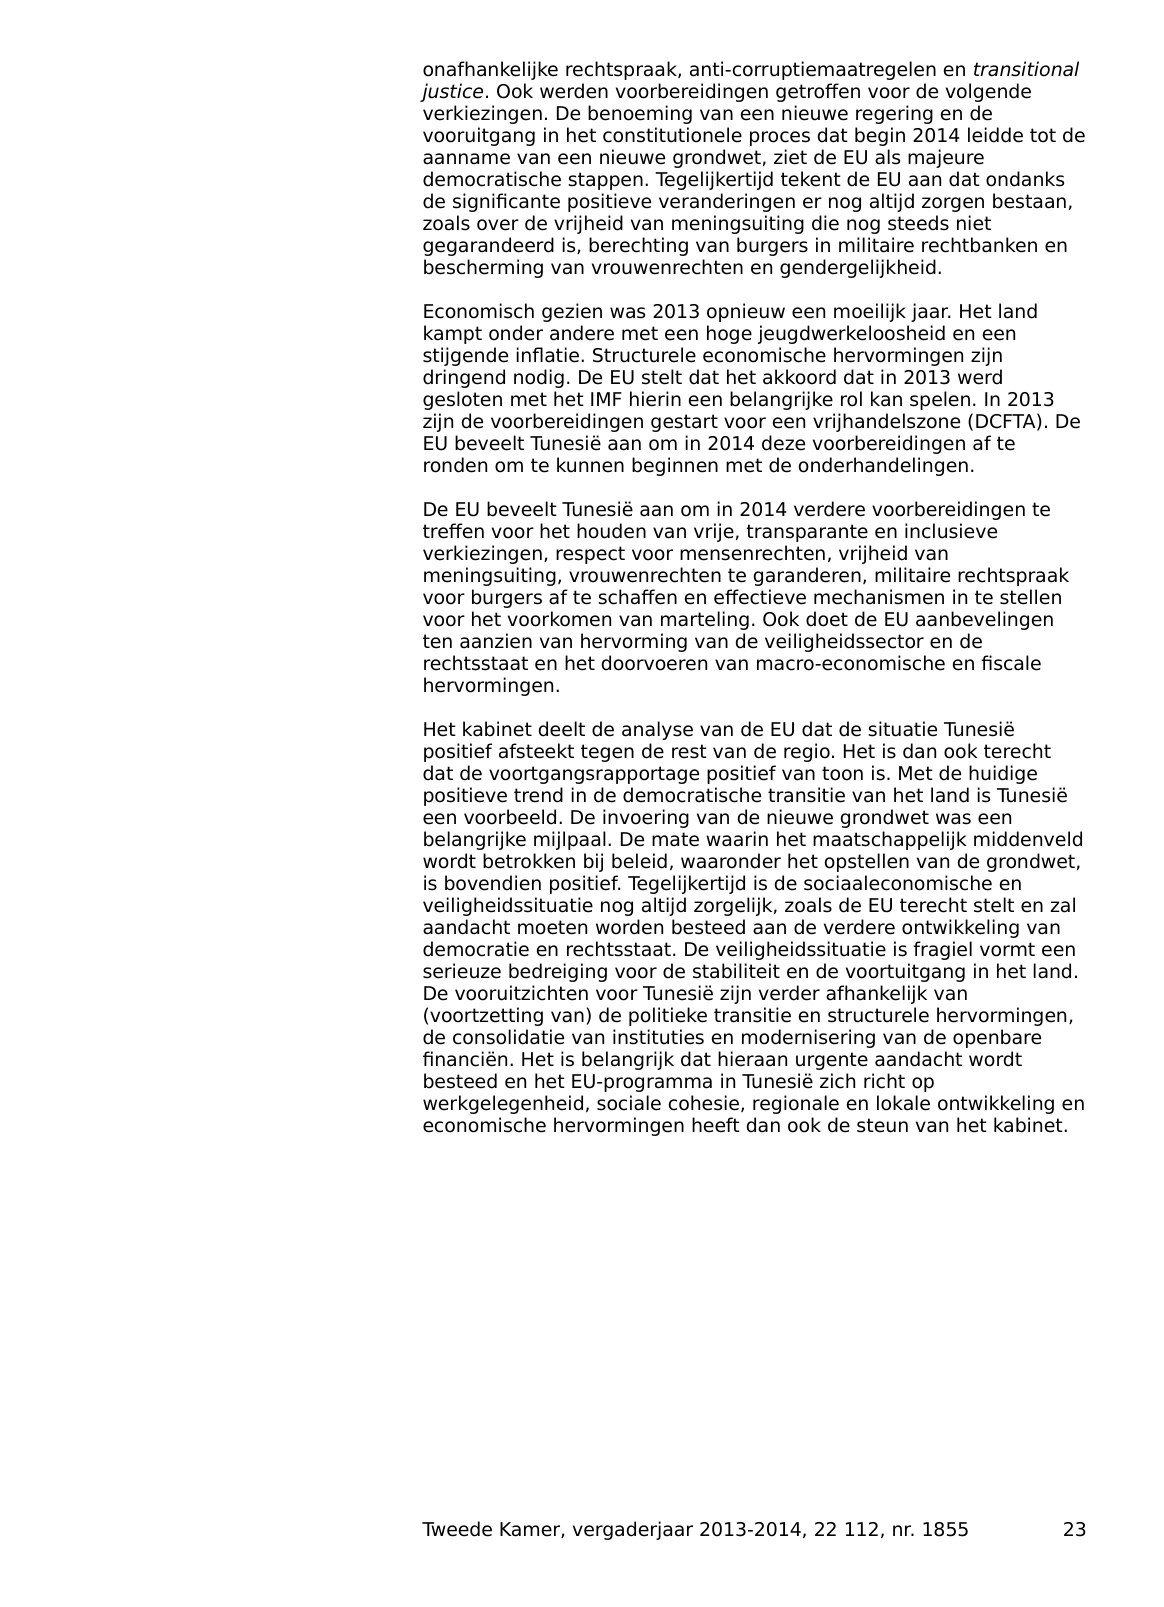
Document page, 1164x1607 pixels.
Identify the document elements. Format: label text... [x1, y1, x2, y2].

text De EU beveelt Tunesië aan om in 2014 verdere voorbereidingen te treffen voor het houden van vrije, transparante en inclusieve verkiezingen, respect voor mensenrechten, vrijheid van meningsuiting, vrouwenrechten te garanderen, militaire rechtspraak voor burgers af te schaffen en effectieve mechanismen in te stellen voor het voorkomen van marteling. Ook doet de EU aanbevelingen ten aanzien van hervorming van de veiligheidssector en de rechtsstaat en het doorvoeren van macro-economische en fiscale hervormingen. [422, 499, 1087, 697]
text Economisch gezien was 2013 opnieuw een moeilijk jaar. Het land kampt onder andere met een hoge jeugdwerkeloosheid en een stijgende inflatie. Structurele economische hervormingen zijn dringend nodig. De EU stelt dat het akkoord dat in 2013 werd gesloten met het IMF hierin een belangrijke rol kan spelen. In 2013 zijn de voorbereidingen gestart voor een vrijhandelszone (DCFTA). De EU beveelt Tunesië aan om in 2014 deze voorbereidingen af te ronden om te kunnen beginnen met de onderhandelingen. [422, 301, 1087, 477]
text onafhankelijke rechtspraak, anti-corruptiemaatregelen en transitional justice. Ook werden voorbereidingen getroffen voor de volgende verkiezingen. De benoeming van een nieuwe regering en de vooruitgang in het constitutionele proces dat begin 2014 leidde tot de aanname van een nieuwe grondwet, ziet de EU als majeure democratische stappen. Tegelijkertijd tekent de EU aan dat ondanks de significante positieve veranderingen er nog altijd zorgen bestaan, zoals over de vrijheid van meningsuiting die nog steeds niet gegarandeerd is, berechting van burgers in militaire rechtbanken en bescherming van vrouwenrechten en gendergelijkheid. [422, 59, 1087, 279]
text Het kabinet deelt de analyse van de EU dat de situatie Tunesië positief afsteekt tegen de rest van de regio. Het is dan ook terecht dat de voortgangsrapportage positief van toon is. Met de huidige positieve trend in de democratische transitie van het land is Tunesië een voorbeeld. De invoering van de nieuwe grondwet was een belangrijke mijlpaal. De mate waarin het maatschappelijk middenveld wordt betrokken bij beleid, waaronder het opstellen van de grondwet, is bovendien positief. Tegelijkertijd is de sociaaleconomische en veiligheidssituatie nog altijd zorgelijk, zoals de EU terecht stelt en zal aandacht moeten worden besteed aan de verdere ontwikkeling van democratie en rechtsstaat. De veiligheidssituatie is fragiel vormt een serieuze bedreiging voor de stabiliteit en de voortuitgang in het land. De vooruitzichten voor Tunesië zijn verder afhankelijk van (voortzetting van) de politieke transitie en structurele hervormingen, de consolidatie van instituties en modernisering van de openbare financiën. Het is belangrijk dat hieraan urgente aandacht wordt besteed en het EU-programma in Tunesië zich richt op werkgelegenheid, sociale cohesie, regionale en lokale ontwikkeling en economische hervormingen heeft dan ook de steun van het kabinet. [422, 719, 1087, 1137]
